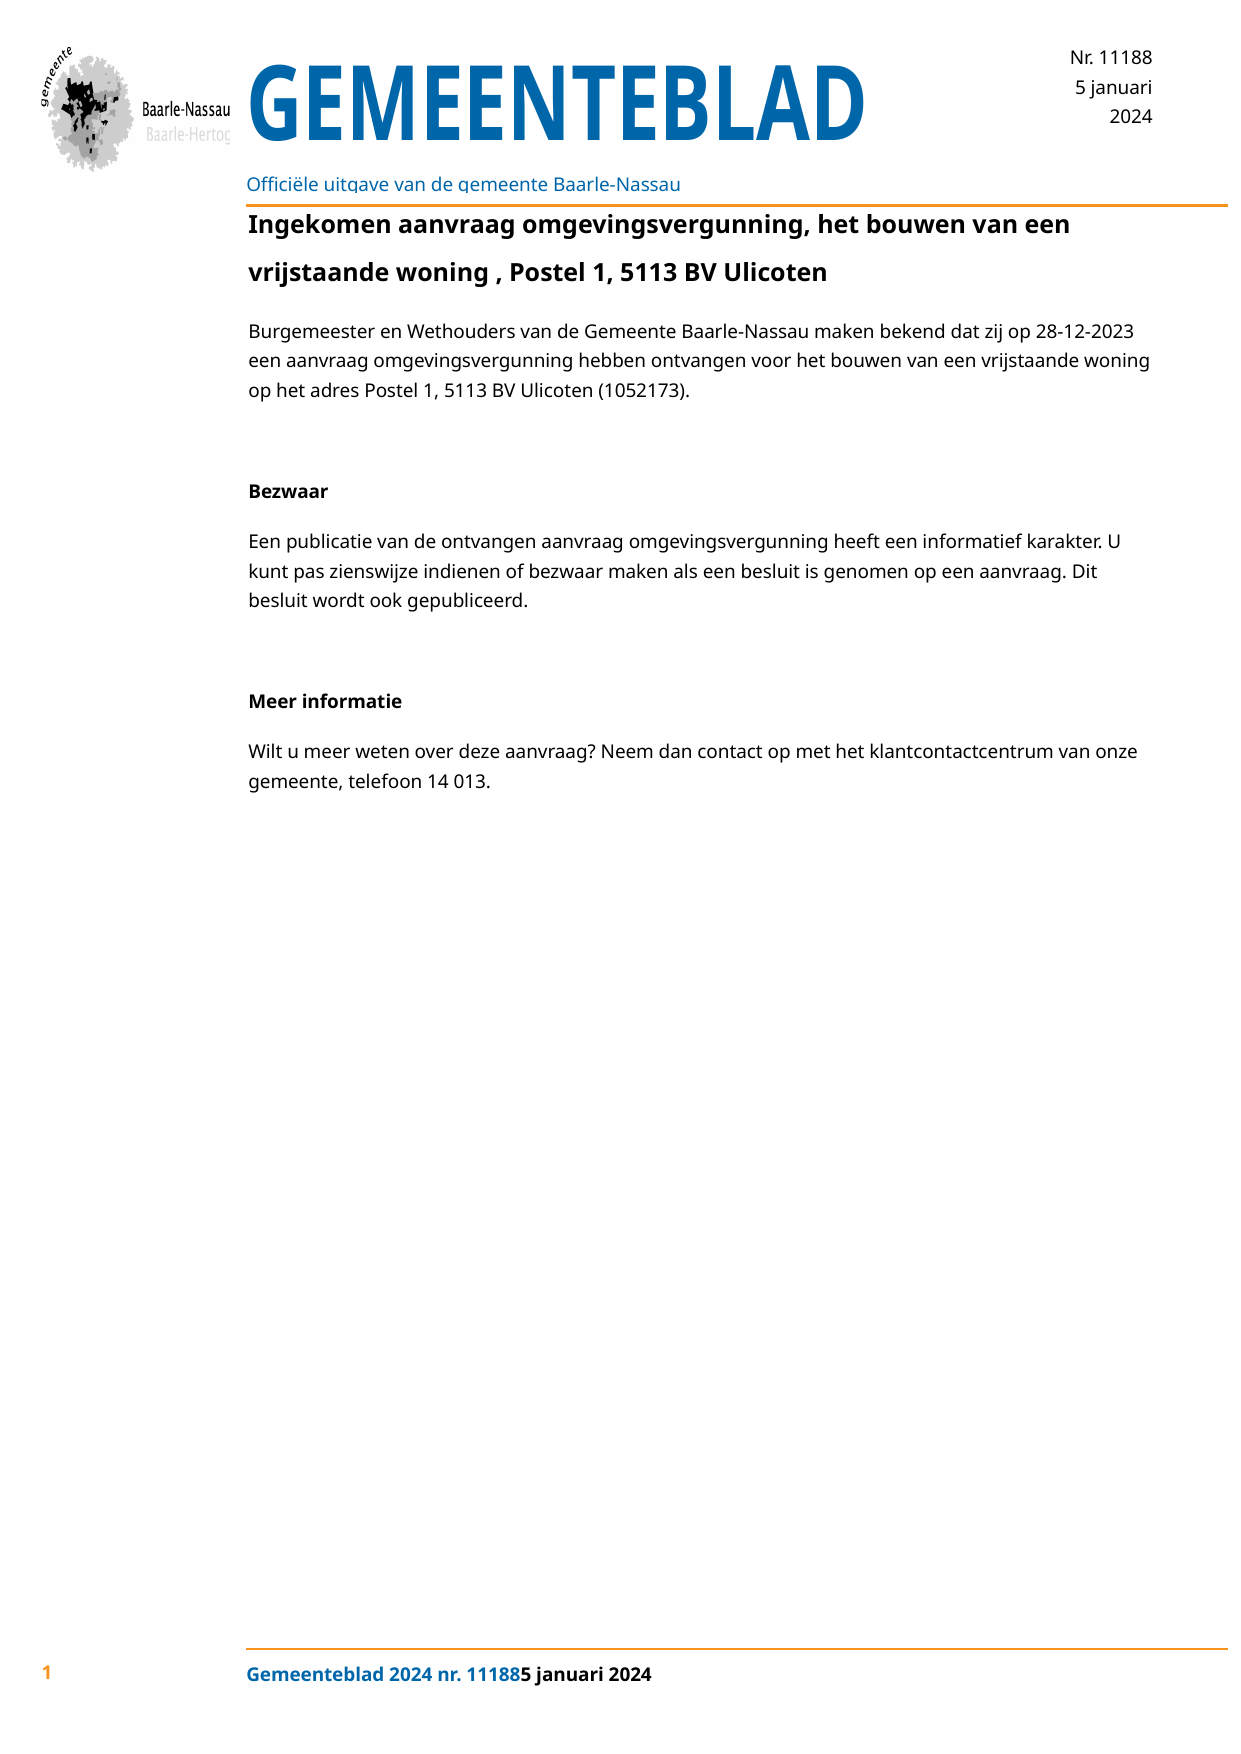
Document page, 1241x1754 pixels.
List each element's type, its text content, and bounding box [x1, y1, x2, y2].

picture [41, 47, 231, 172]
text Wilt u meer weten over deze aanvraag? Neem dan contact op met het klantcontactcentrum van onze gemeente, telefoon 14 013. [248, 739, 1152, 794]
text Burgemeester en Wethouders van de Gemeente Baarle-Nassau maken bekend dat zij op 28-12-2023 een aanvraag omgevingsvergunning hebben ontvangen voor het bouwen van een vrijstaande woning op het adres Postel 1, 5113 BV Ulicoten (1052173). [248, 318, 1152, 403]
text Een publicatie van de ontvangen aanvraag omgevingsvergunning heeft een informatief karakter. U kunt pas zienswijze indienen of bezwaar maken als een besluit is genomen op een aanvraag. Dit besluit wordt ook gepubliceerd. [248, 528, 1152, 613]
text Meer informatie [248, 688, 1152, 714]
text Bezwaar [248, 478, 1152, 504]
text Ingekomen aanvraag omgevingsvergunning, het bouwen van een vrijstaande woning , Postel 1, 5113 BV Ulicoten [248, 207, 1152, 288]
